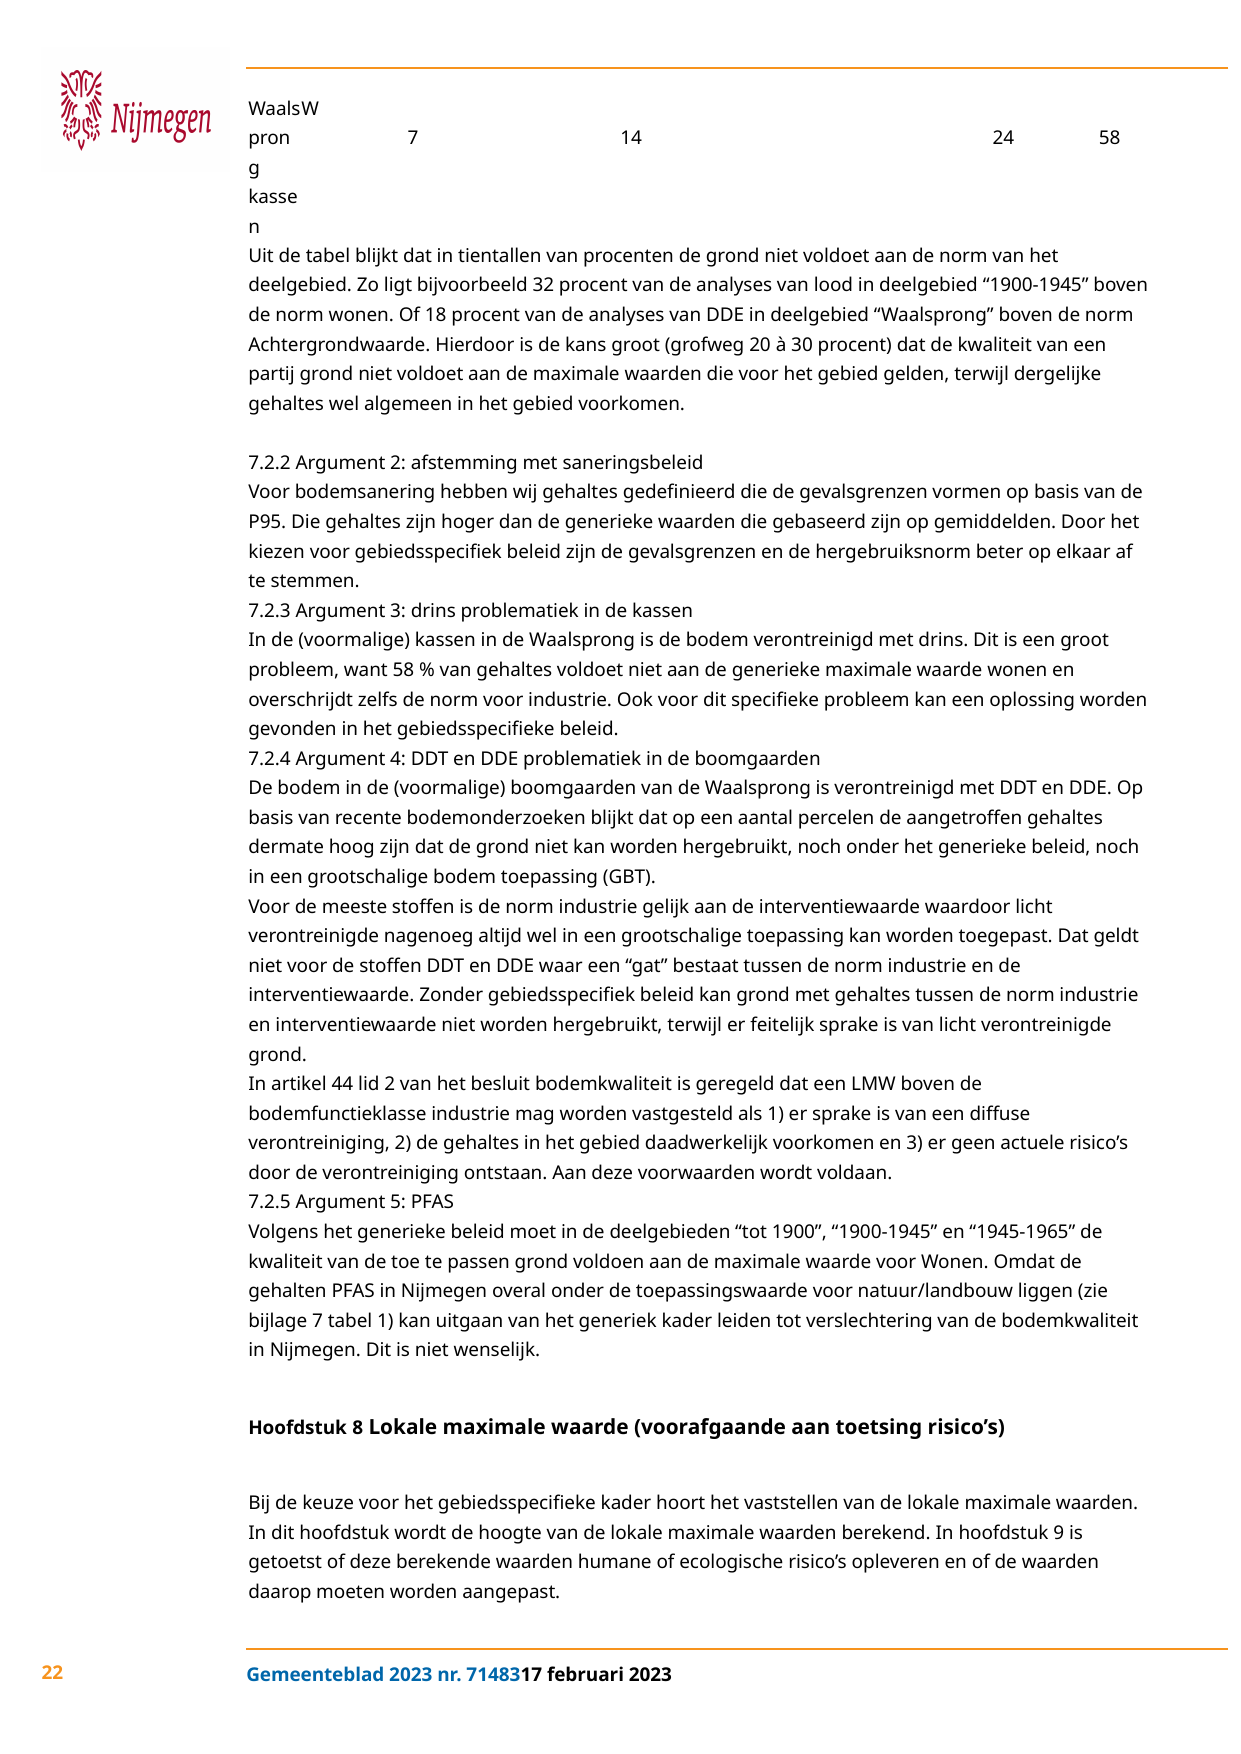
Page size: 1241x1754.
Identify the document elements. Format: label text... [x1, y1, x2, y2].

text 7.2.4 Argument 4: DDT en DDE problematiek in de boomgaarden [248, 745, 1152, 771]
table_cell W [301, 95, 354, 239]
table_cell 14 [620, 95, 673, 239]
table_cell [1045, 95, 1098, 239]
table_cell 7 [408, 95, 461, 239]
table_cell [939, 95, 992, 239]
table_cell [886, 95, 939, 239]
table_cell 24 [992, 95, 1045, 239]
text Voor de meeste stoffen is de norm industrie gelijk aan de interventiewaarde waardoor licht verontreinigde nagenoeg altijd wel in een grootschalige toepassing kan worden toegepast. Dat geldt niet voor de stoffen DDT en DDE waar een “gat” bestaat tussen de norm industrie en de interventiewaarde. Zonder gebiedsspecifiek beleid kan grond met gehaltes tussen de norm industrie en interventiewaarde niet worden hergebruikt, terwijl er feitelijk sprake is van licht verontreinigde grond. [248, 893, 1152, 1067]
table_cell [514, 95, 567, 239]
text Uit de tabel blijkt dat in tientallen van procenten de grond niet voldoet aan de norm van het deelgebied. Zo ligt bijvoorbeeld 32 procent van de analyses van lood in deelgebied “1900-1945” boven de norm wonen. Of 18 procent van de analyses van DDE in deelgebied “Waalsprong” boven de norm Achtergrondwaarde. Hierdoor is de kans groot (grofweg 20 à 30 procent) dat de kwaliteit van een partij grond niet voldoet aan de maximale waarden die voor het gebied gelden, terwijl dergelijke gehaltes wel algemeen in het gebied voorkomen. [248, 242, 1152, 416]
text 7.2.3 Argument 3: drins problematiek in de kassen [248, 597, 1152, 623]
text In dit hoofdstuk wordt de hoogte van de lokale maximale waarden berekend. In hoofdstuk 9 is getoetst of deze berekende waarden humane of ecologische risico’s opleveren en of de waarden daarop moeten worden aangepast. [248, 1519, 1152, 1604]
table_cell [461, 95, 514, 239]
text In de (voormalige) kassen in de Waalsprong is de bodem verontreinigd met drins. Dit is een groot probleem, want 58 % van gehaltes voldoet niet aan de generieke maximale waarde wonen en overschrijdt zelfs de norm voor industrie. Ook voor dit specifieke probleem kan een oplossing worden gevonden in het gebiedsspecifieke beleid. [248, 627, 1152, 741]
table_cell [567, 95, 620, 239]
text Bij de keuze voor het gebiedsspecifieke kader hoort het vaststellen van de lokale maximale waarden. [248, 1489, 1152, 1515]
text In artikel 44 lid 2 van het besluit bodemkwaliteit is geregeld dat een LMW boven de bodemfunctieklasse industrie mag worden vastgesteld als 1) er sprake is van een diffuse verontreiniging, 2) de gehaltes in het gebied daadwerkelijk voorkomen en 3) er geen actuele risico’s door de verontreiniging ontstaan. Aan deze voorwaarden wordt voldaan. [248, 1070, 1152, 1185]
table_cell [833, 95, 886, 239]
picture [41, 47, 231, 172]
table_cell [726, 95, 779, 239]
table_cell [354, 95, 407, 239]
table_cell 58 [1099, 95, 1152, 239]
text De bodem in de (voormalige) boomgaarden van de Waalsprong is verontreinigd met DDT en DDE. Op basis van recente bodemonderzoeken blijkt dat op een aantal percelen de aangetroffen gehaltes dermate hoog zijn dat de grond niet kan worden hergebruikt, noch onder het generieke beleid, noch in een grootschalige bodem toepassing (GBT). [248, 774, 1152, 889]
table_cell [780, 95, 833, 239]
table_cell Waalsprong kassen [248, 95, 301, 239]
text Hoofdstuk 8 Lokale maximale waarde (voorafgaande aan toetsing risico’s) [248, 1412, 1152, 1440]
text 7.2.2 Argument 2: afstemming met saneringsbeleid [248, 449, 1152, 475]
text Volgens het generieke beleid moet in de deelgebieden “tot 1900”, “1900-1945” en “1945-1965” de kwaliteit van de toe te passen grond voldoen aan de maximale waarde voor Wonen. Omdat de gehalten PFAS in Nijmegen overal onder de toepassingswaarde voor natuur/landbouw liggen (zie bijlage 7 tabel 1) kan uitgaan van het generiek kader leiden tot verslechtering van de bodemkwaliteit in Nijmegen. Dit is niet wenselijk. [248, 1218, 1152, 1362]
text Voor bodemsanering hebben wij gehaltes gedefinieerd die de gevalsgrenzen vormen op basis van de P95. Die gehaltes zijn hoger dan de generieke waarden die gebaseerd zijn op gemiddelden. Door het kiezen voor gebiedsspecifiek beleid zijn de gevalsgrenzen en de hergebruiksnorm beter op elkaar af te stemmen. [248, 479, 1152, 593]
table_cell [673, 95, 726, 239]
text 7.2.5 Argument 5: PFAS [248, 1189, 1152, 1214]
